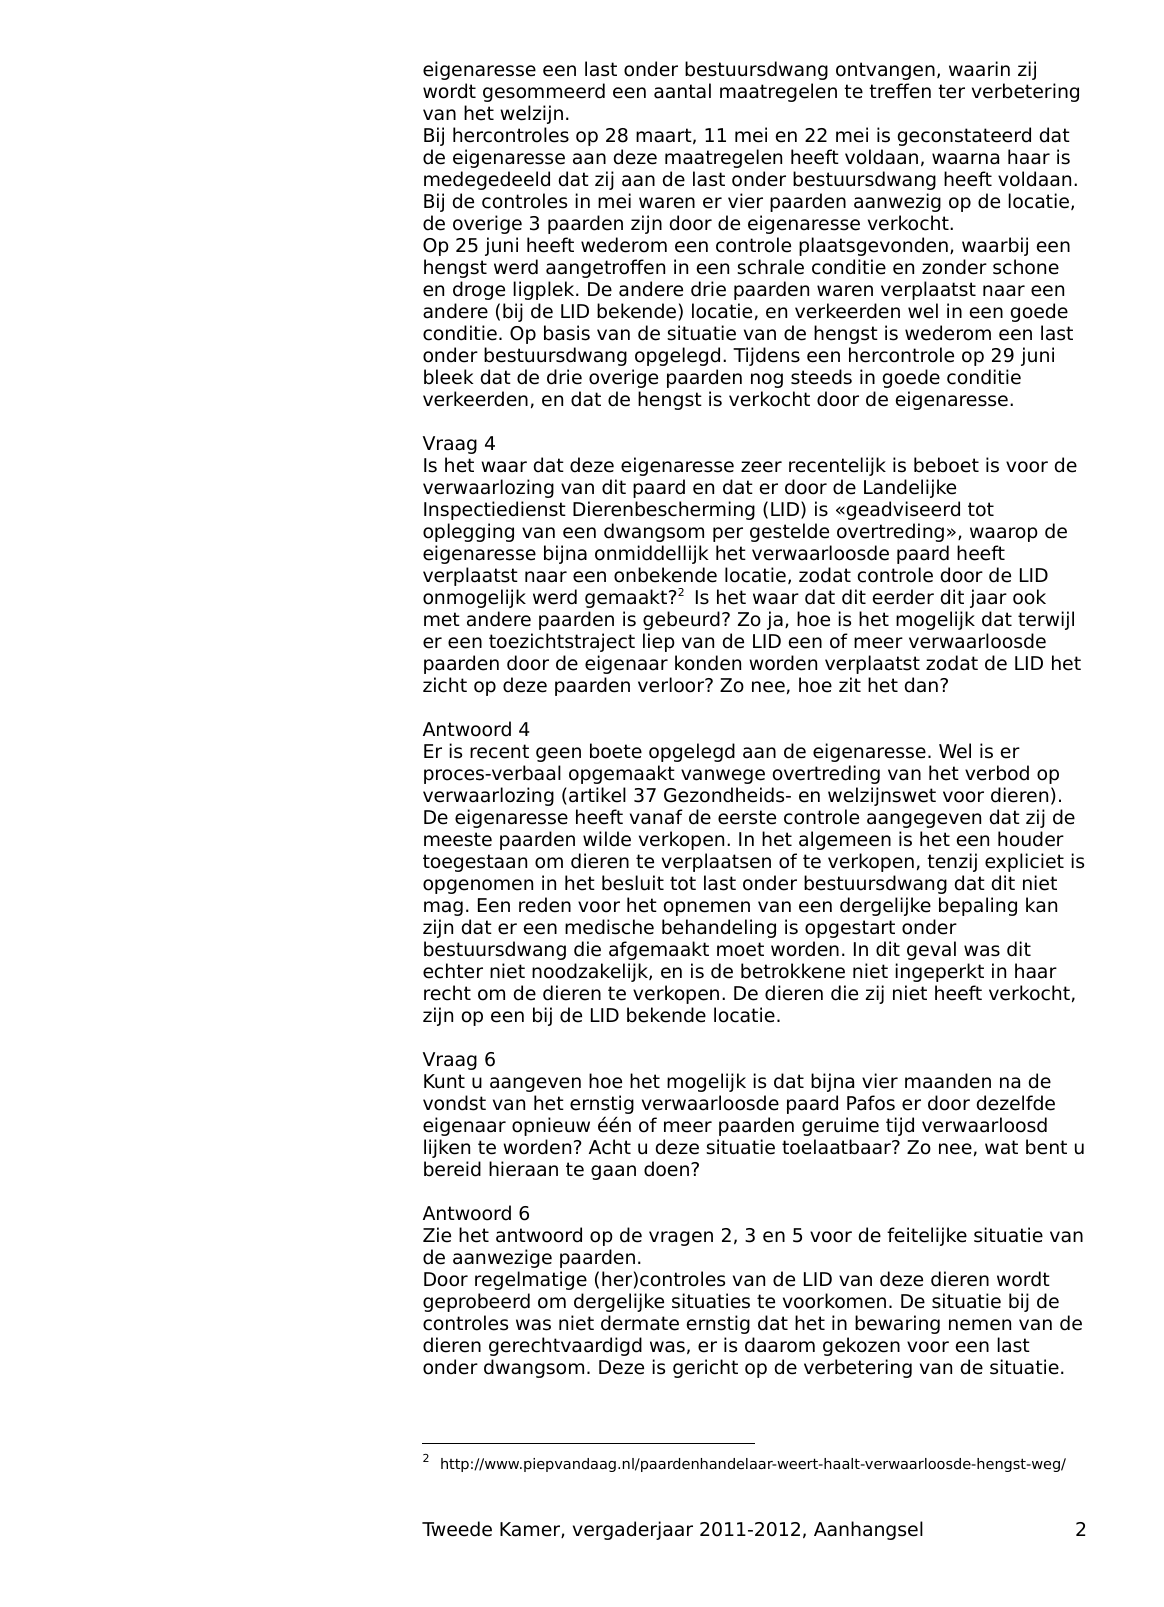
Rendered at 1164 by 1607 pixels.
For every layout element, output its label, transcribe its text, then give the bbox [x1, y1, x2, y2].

text Vraag 6 [422, 1049, 1087, 1071]
text Op 25 juni heeft wederom een controle plaatsgevonden, waarbij een hengst werd aangetroffen in een schrale conditie en zonder schone en droge ligplek. De andere drie paarden waren verplaatst naar een andere (bij de LID bekende) locatie, en verkeerden wel in een goede conditie. Op basis van de situatie van de hengst is wederom een last onder bestuursdwang opgelegd. Tijdens een hercontrole op 29 juni bleek dat de drie overige paarden nog steeds in goede conditie verkeerden, en dat de hengst is verkocht door de eigenaresse. [422, 235, 1087, 411]
text Antwoord 4 [422, 719, 1087, 741]
text Kunt u aangeven hoe het mogelijk is dat bijna vier maanden na de vondst van het ernstig verwaarloosde paard Pafos er door dezelfde eigenaar opnieuw één of meer paarden geruime tijd verwaarloosd lijken te worden? Acht u deze situatie toelaatbaar? Zo nee, wat bent u bereid hieraan te gaan doen? [422, 1071, 1087, 1181]
text Antwoord 6 [422, 1203, 1087, 1225]
text Bij hercontroles op 28 maart, 11 mei en 22 mei is geconstateerd dat de eigenaresse aan deze maatregelen heeft voldaan, waarna haar is medegedeeld dat zij aan de last onder bestuursdwang heeft voldaan. Bij de controles in mei waren er vier paarden aanwezig op de locatie, de overige 3 paarden zijn door de eigenaresse verkocht. [422, 125, 1087, 235]
text Zie het antwoord op de vragen 2, 3 en 5 voor de feitelijke situatie van de aanwezige paarden. [422, 1225, 1087, 1269]
text Er is recent geen boete opgelegd aan de eigenaresse. Wel is er proces-verbaal opgemaakt vanwege overtreding van het verbod op verwaarlozing (artikel 37 Gezondheids- en welzijnswet voor dieren). [422, 741, 1087, 807]
text Door regelmatige (her)controles van de LID van deze dieren wordt geprobeerd om dergelijke situaties te voorkomen. De situatie bij de controles was niet dermate ernstig dat het in bewaring nemen van de dieren gerechtvaardigd was, er is daarom gekozen voor een last onder dwangsom. Deze is gericht op de verbetering van de situatie. [422, 1269, 1087, 1379]
text De eigenaresse heeft vanaf de eerste controle aangegeven dat zij de meeste paarden wilde verkopen. In het algemeen is het een houder toegestaan om dieren te verplaatsen of te verkopen, tenzij expliciet is opgenomen in het besluit tot last onder bestuursdwang dat dit niet mag. Een reden voor het opnemen van een dergelijke bepaling kan zijn dat er een medische behandeling is opgestart onder bestuursdwang die afgemaakt moet worden. In dit geval was dit echter niet noodzakelijk, en is de betrokkene niet ingeperkt in haar recht om de dieren te verkopen. De dieren die zij niet heeft verkocht, zijn op een bij de LID bekende locatie. [422, 807, 1087, 1027]
text eigenaresse een last onder bestuursdwang ontvangen, waarin zij wordt gesommeerd een aantal maatregelen te treffen ter verbetering van het welzijn. [422, 59, 1087, 125]
text Vraag 4 [422, 433, 1087, 455]
text Is het waar dat deze eigenaresse zeer recentelijk is beboet is voor de verwaarlozing van dit paard en dat er door de Landelijke Inspectiedienst Dierenbescherming (LID) is «geadviseerd tot oplegging van een dwangsom per gestelde overtreding», waarop de eigenaresse bijna onmiddellijk het verwaarloosde paard heeft verplaatst naar een onbekende locatie, zodat controle door de LID onmogelijk werd gemaakt? Is het waar dat dit eerder dit jaar ook met andere paarden is gebeurd? Zo ja, hoe is het mogelijk dat terwijl er een toezichtstraject liep van de LID een of meer verwaarloosde paarden door de eigenaar konden worden verplaatst zodat de LID het zicht op deze paarden verloor? Zo nee, hoe zit het dan? [422, 455, 1087, 697]
text http://www.piepvandaag.nl/paardenhandelaar-weert-haalt-verwaarloosde-hengst-weg/ [422, 1452, 1087, 1474]
